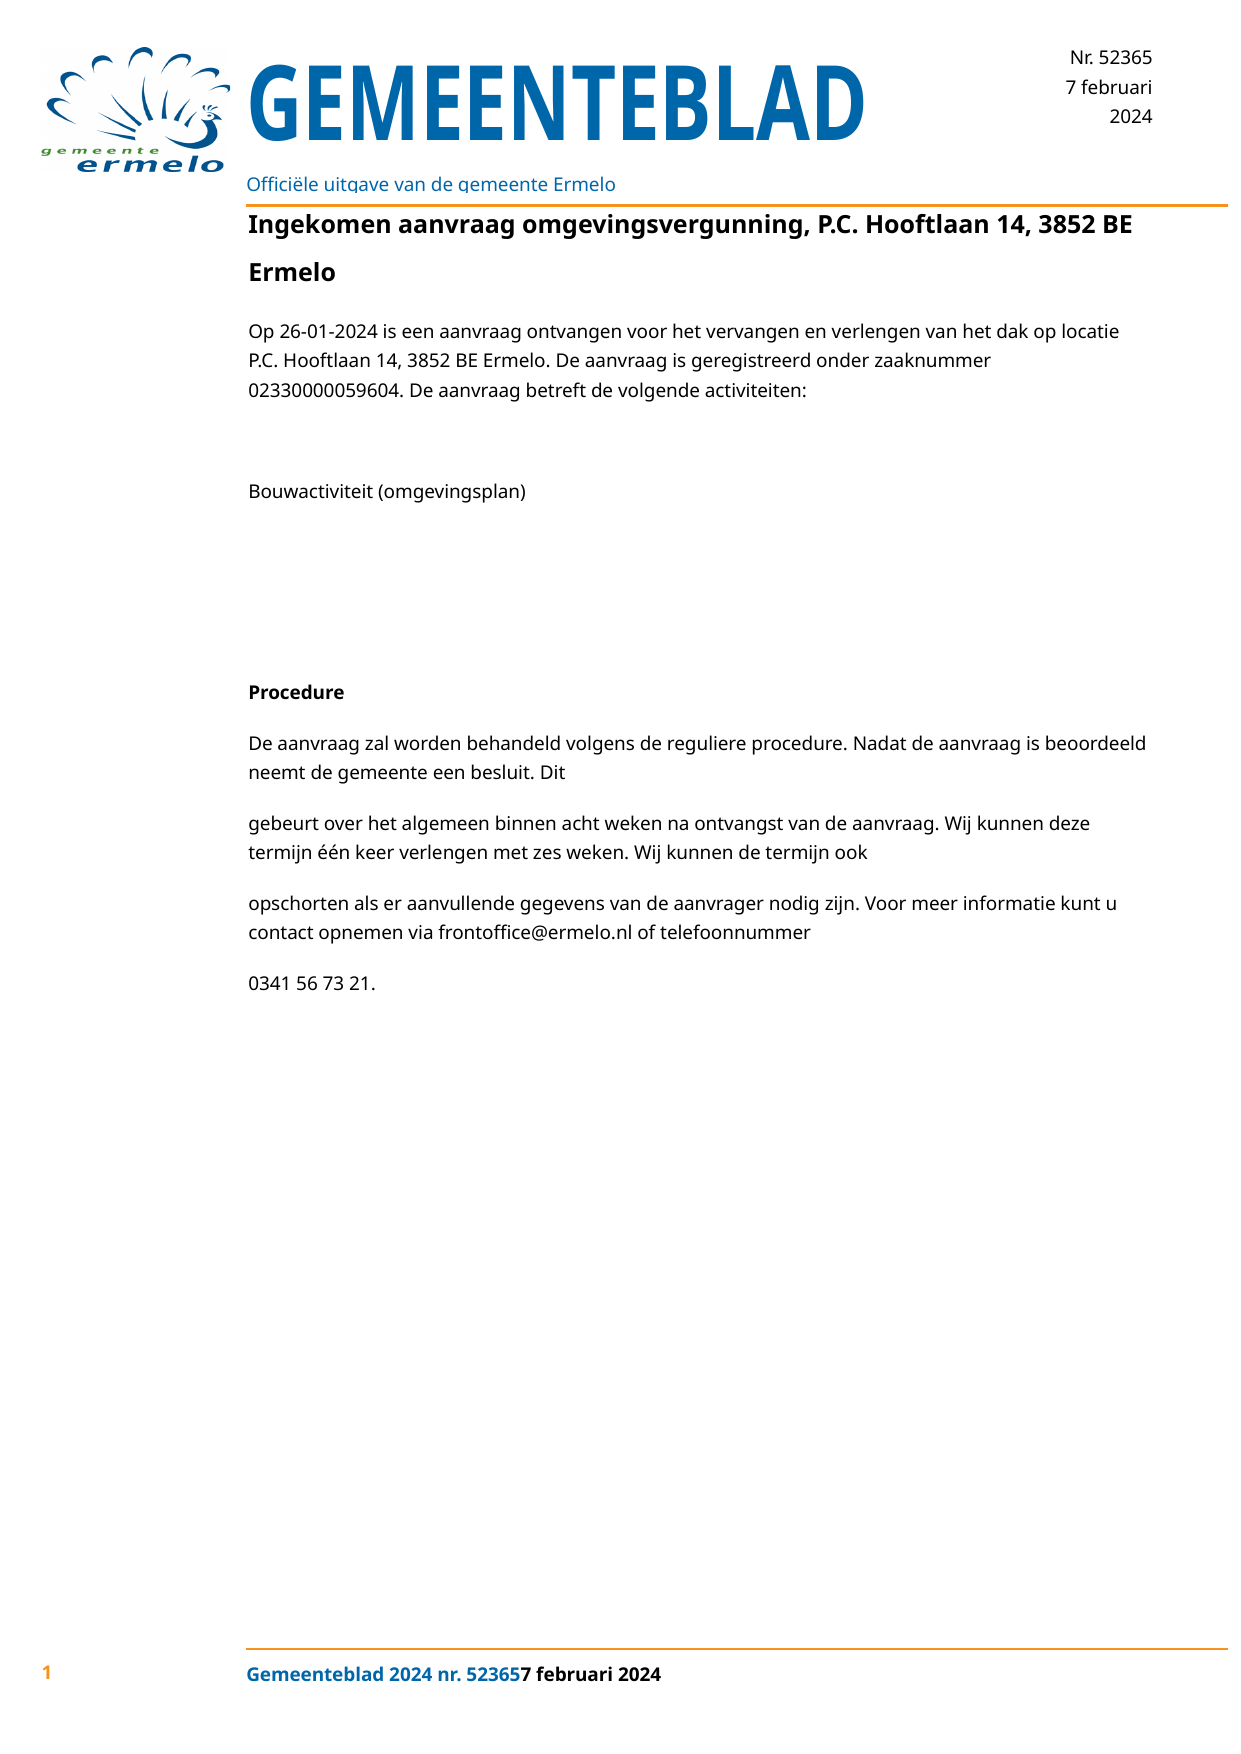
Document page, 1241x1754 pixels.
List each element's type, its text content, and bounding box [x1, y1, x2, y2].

text Op 26-01-2024 is een aanvraag ontvangen voor het vervangen en verlengen van het dak op locatie P.C. Hooftlaan 14, 3852 BE Ermelo. De aanvraag is geregistreerd onder zaaknummer 02330000059604. De aanvraag betreft de volgende activiteiten: [248, 318, 1152, 403]
picture [41, 47, 231, 172]
text opschorten als er aanvullende gegevens van de aanvrager nodig zijn. Voor meer informatie kunt u contact opnemen via frontoffice@ermelo.nl of telefoonnummer [248, 890, 1152, 945]
text Procedure [248, 679, 1152, 705]
text 0341 56 73 21. [248, 970, 1152, 996]
text gebeurt over het algemeen binnen acht weken na ontvangst van de aanvraag. Wij kunnen deze termijn één keer verlengen met zes weken. Wij kunnen de termijn ook [248, 810, 1152, 865]
text Ingekomen aanvraag omgevingsvergunning, P.C. Hooftlaan 14, 3852 BE Ermelo [248, 207, 1152, 288]
text Bouwactiviteit (omgevingsplan) [248, 478, 1152, 504]
text De aanvraag zal worden behandeld volgens de reguliere procedure. Nadat de aanvraag is beoordeeld neemt de gemeente een besluit. Dit [248, 730, 1152, 785]
